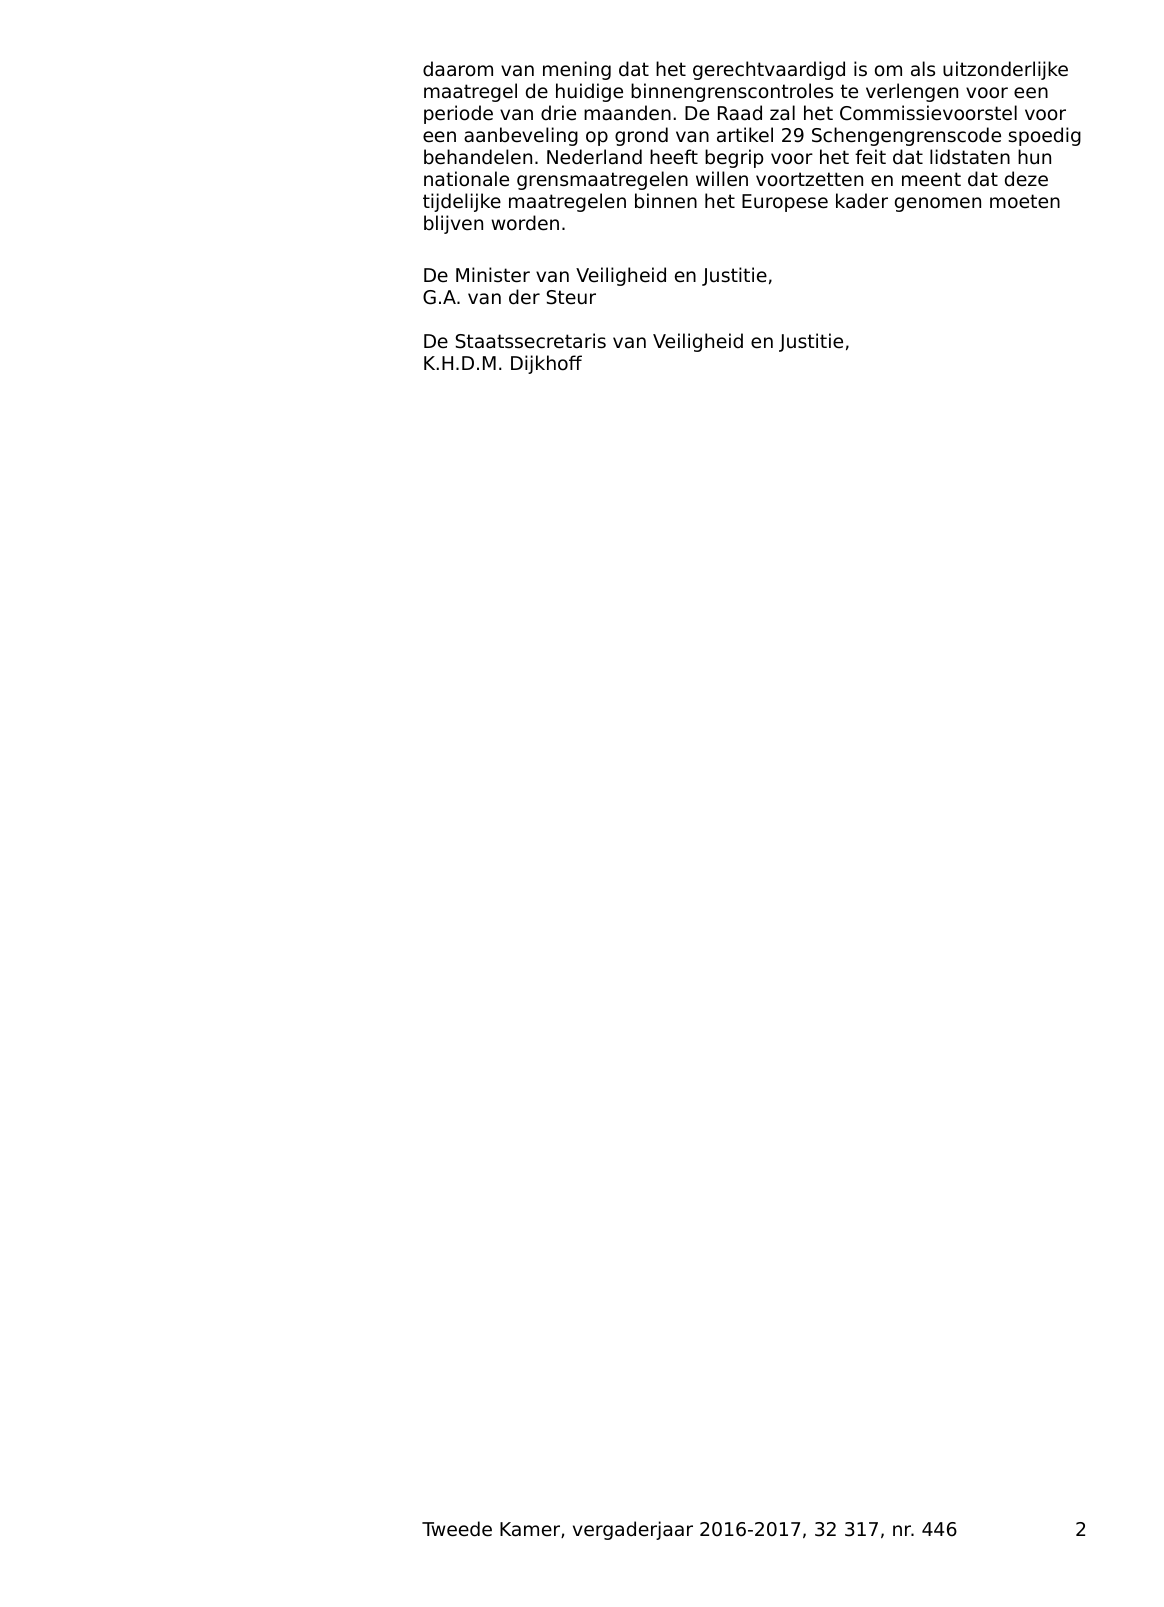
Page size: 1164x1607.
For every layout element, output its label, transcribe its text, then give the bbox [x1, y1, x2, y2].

text De Staatssecretaris van Veiligheid en Justitie, K.H.D.M. Dijkhoff [422, 331, 1087, 375]
text daarom van mening dat het gerechtvaardigd is om als uitzonderlijke maatregel de huidige binnengrenscontroles te verlengen voor een periode van drie maanden. De Raad zal het Commissievoorstel voor een aanbeveling op grond van artikel 29 Schengengrenscode spoedig behandelen. Nederland heeft begrip voor het feit dat lidstaten hun nationale grensmaatregelen willen voortzetten en meent dat deze tijdelijke maatregelen binnen het Europese kader genomen moeten blijven worden. [422, 59, 1087, 235]
text De Minister van Veiligheid en Justitie, G.A. van der Steur [422, 265, 1087, 309]
